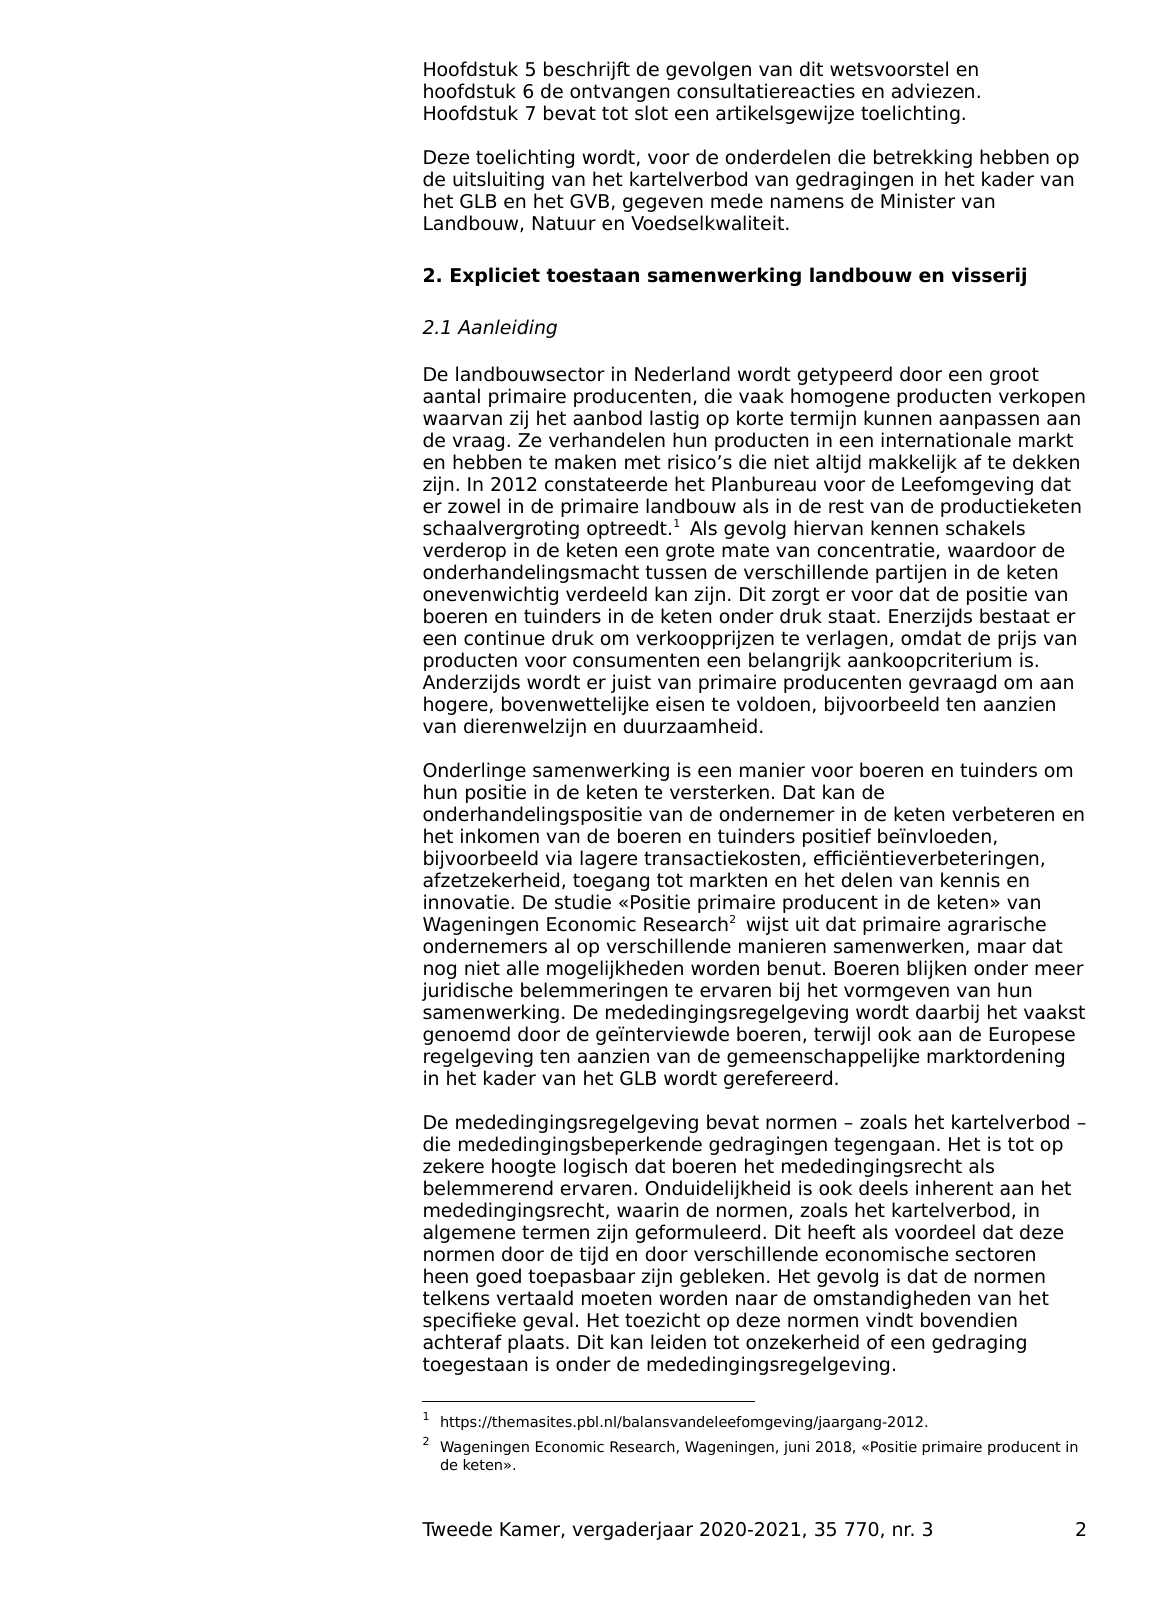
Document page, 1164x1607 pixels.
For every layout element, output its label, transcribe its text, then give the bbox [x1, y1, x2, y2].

subtitle 2. Expliciet toestaan samenwerking landbouw en visserij [422, 265, 1087, 287]
text Hoofdstuk 5 beschrijft de gevolgen van dit wetsvoorstel en hoofdstuk 6 de ontvangen consultatiereacties en adviezen. Hoofdstuk 7 bevat tot slot een artikelsgewijze toelichting. [422, 59, 1087, 125]
text Deze toelichting wordt, voor de onderdelen die betrekking hebben op de uitsluiting van het kartelverbod van gedragingen in het kader van het GLB en het GVB, gegeven mede namens de Minister van Landbouw, Natuur en Voedselkwaliteit. [422, 147, 1087, 235]
text De landbouwsector in Nederland wordt getypeerd door een groot aantal primaire producenten, die vaak homogene producten verkopen waarvan zij het aanbod lastig op korte termijn kunnen aanpassen aan de vraag. Ze verhandelen hun producten in een internationale markt en hebben te maken met risico’s die niet altijd makkelijk af te dekken zijn. In 2012 constateerde het Planbureau voor de Leefomgeving dat er zowel in de primaire landbouw als in de rest van de productieketen schaalvergroting optreedt. Als gevolg hiervan kennen schakels verderop in de keten een grote mate van concentratie, waardoor de onderhandelingsmacht tussen de verschillende partijen in de keten onevenwichtig verdeeld kan zijn. Dit zorgt er voor dat de positie van boeren en tuinders in de keten onder druk staat. Enerzijds bestaat er een continue druk om verkoopprijzen te verlagen, omdat de prijs van producten voor consumenten een belangrijk aankoopcriterium is. Anderzijds wordt er juist van primaire producenten gevraagd om aan hogere, bovenwettelijke eisen te voldoen, bijvoorbeeld ten aanzien van dierenwelzijn en duurzaamheid. [422, 364, 1087, 738]
text De mededingingsregelgeving bevat normen – zoals het kartelverbod – die mededingingsbeperkende gedragingen tegengaan. Het is tot op zekere hoogte logisch dat boeren het mededingingsrecht als belemmerend ervaren. Onduidelijkheid is ook deels inherent aan het mededingingsrecht, waarin de normen, zoals het kartelverbod, in algemene termen zijn geformuleerd. Dit heeft als voordeel dat deze normen door de tijd en door verschillende economische sectoren heen goed toepasbaar zijn gebleken. Het gevolg is dat de normen telkens vertaald moeten worden naar de omstandigheden van het specifieke geval. Het toezicht op deze normen vindt bovendien achteraf plaats. Dit kan leiden tot onzekerheid of een gedraging toegestaan is onder de mededingingsregelgeving. [422, 1112, 1087, 1376]
text Onderlinge samenwerking is een manier voor boeren en tuinders om hun positie in de keten te versterken. Dat kan de onderhandelingspositie van de ondernemer in de keten verbeteren en het inkomen van de boeren en tuinders positief beïnvloeden, bijvoorbeeld via lagere transactiekosten, efficiëntieverbeteringen, afzetzekerheid, toegang tot markten en het delen van kennis en innovatie. De studie «Positie primaire producent in de keten» van Wageningen Economic Research wijst uit dat primaire agrarische ondernemers al op verschillende manieren samenwerken, maar dat nog niet alle mogelijkheden worden benut. Boeren blijken onder meer juridische belemmeringen te ervaren bij het vormgeven van hun samenwerking. De mededingingsregelgeving wordt daarbij het vaakst genoemd door de geïnterviewde boeren, terwijl ook aan de Europese regelgeving ten aanzien van de gemeenschappelijke marktordening in het kader van het GLB wordt gerefereerd. [422, 760, 1087, 1089]
text Wageningen Economic Research, Wageningen, juni 2018, «Positie primaire producent in de keten». [422, 1435, 1087, 1474]
subtitle 2.1 Aanleiding [422, 317, 1087, 339]
text https://themasites.pbl.nl/balansvandeleefomgeving/jaargang-2012. [422, 1410, 1087, 1432]
